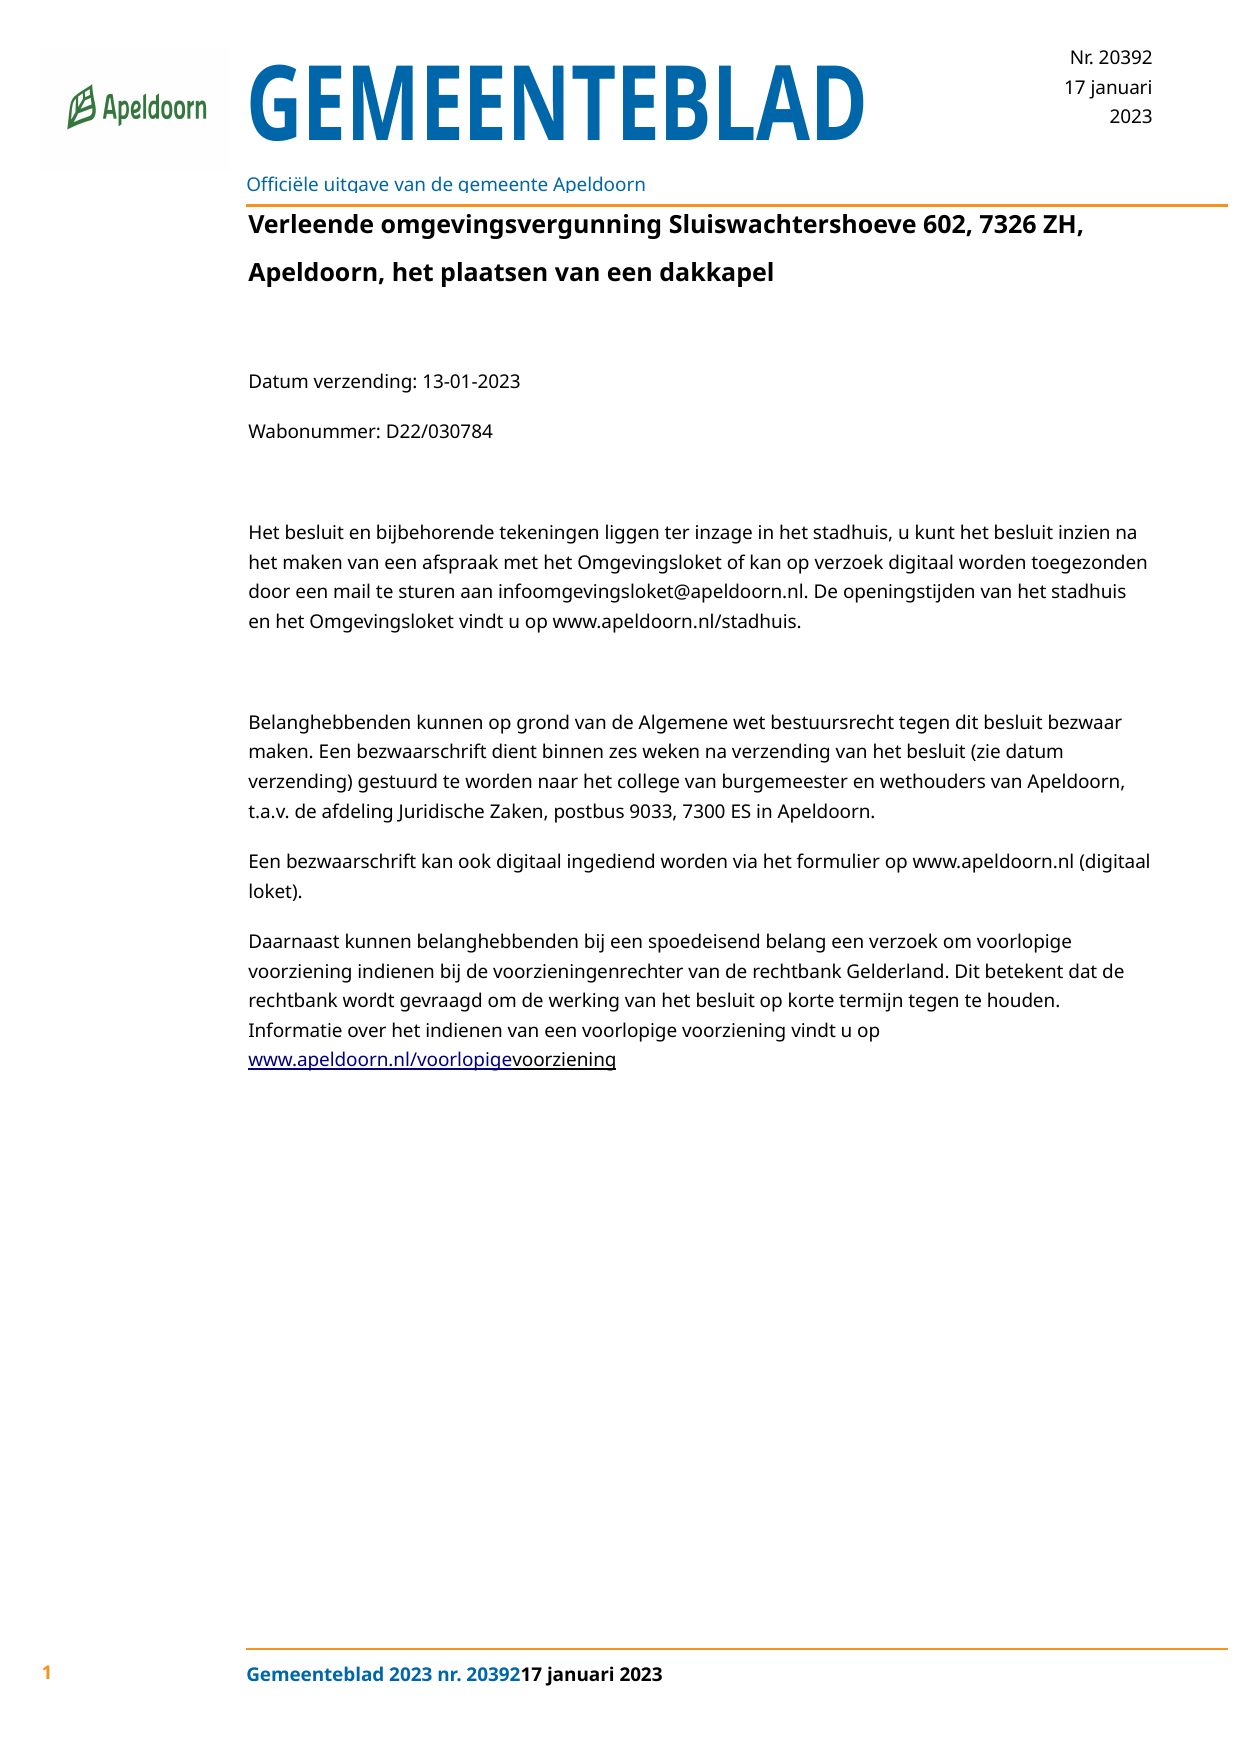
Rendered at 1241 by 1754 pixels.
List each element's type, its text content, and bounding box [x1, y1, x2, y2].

text Het besluit en bijbehorende tekeningen liggen ter inzage in het stadhuis, u kunt het besluit inzien na het maken van een afspraak met het Omgevingsloket of kan op verzoek digitaal worden toegezonden door een mail te sturen aan infoomgevingsloket@apeldoorn.nl. De openingstijden van het stadhuis en het Omgevingsloket vindt u op www.apeldoorn.nl/stadhuis. [248, 519, 1152, 634]
text Belanghebbenden kunnen op grond van de Algemene wet bestuursrecht tegen dit besluit bezwaar maken. Een bezwaarschrift dient binnen zes weken na verzending van het besluit (zie datum verzending) gestuurd te worden naar het college van burgemeester en wethouders van Apeldoorn, t.a.v. de afdeling Juridische Zaken, postbus 9033, 7300 ES in Apeldoorn. [248, 709, 1152, 824]
text Datum verzending: 13-01-2023 [248, 368, 1152, 394]
text Verleende omgevingsvergunning Sluiswachtershoeve 602, 7326 ZH, Apeldoorn, het plaatsen van een dakkapel [248, 207, 1152, 288]
text Een bezwaarschrift kan ook digitaal ingediend worden via het formulier op www.apeldoorn.nl (digitaal loket). [248, 848, 1152, 904]
picture [41, 47, 231, 172]
text Wabonummer: D22/030784 [248, 419, 1152, 444]
text Daarnaast kunnen belanghebbenden bij een spoedeisend belang een verzoek om voorlopige voorziening indienen bij de voorzieningenrechter van de rechtbank Gelderland. Dit betekent dat de rechtbank wordt gevraagd om de werking van het besluit op korte termijn tegen te houden. Informatie over het indienen van een voorlopige voorziening vindt u op www.apeldoorn.nl/voorlopigevoorziening [248, 928, 1152, 1072]
